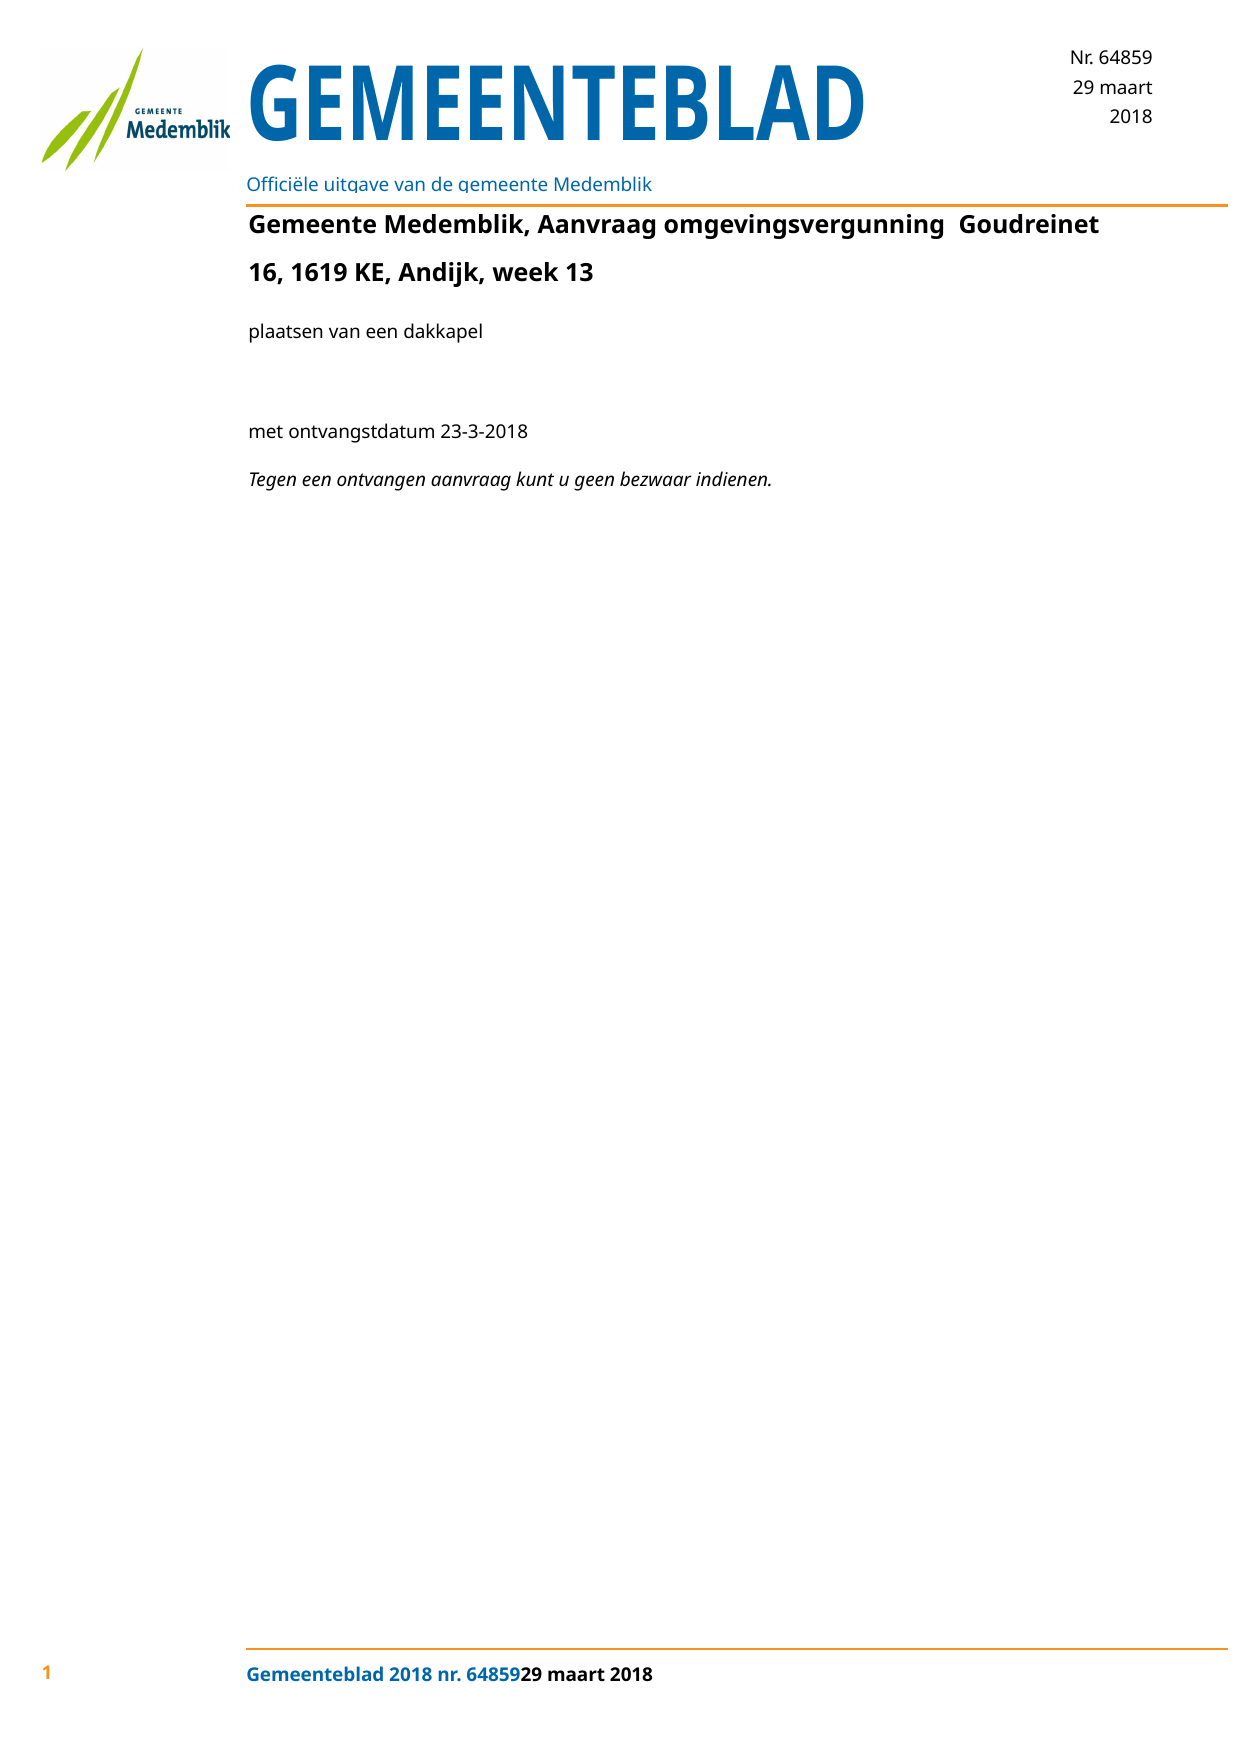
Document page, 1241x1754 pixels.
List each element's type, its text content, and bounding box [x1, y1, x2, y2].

text plaatsen van een dakkapel [248, 318, 1152, 344]
text Tegen een ontvangen aanvraag kunt u geen bezwaar indienen. [248, 467, 1152, 492]
text met ontvangstdatum 23-3-2018 [248, 419, 1152, 444]
picture [41, 47, 231, 172]
text Gemeente Medemblik, Aanvraag omgevingsvergunning Goudreinet 16, 1619 KE, Andijk, week 13 [248, 207, 1152, 288]
